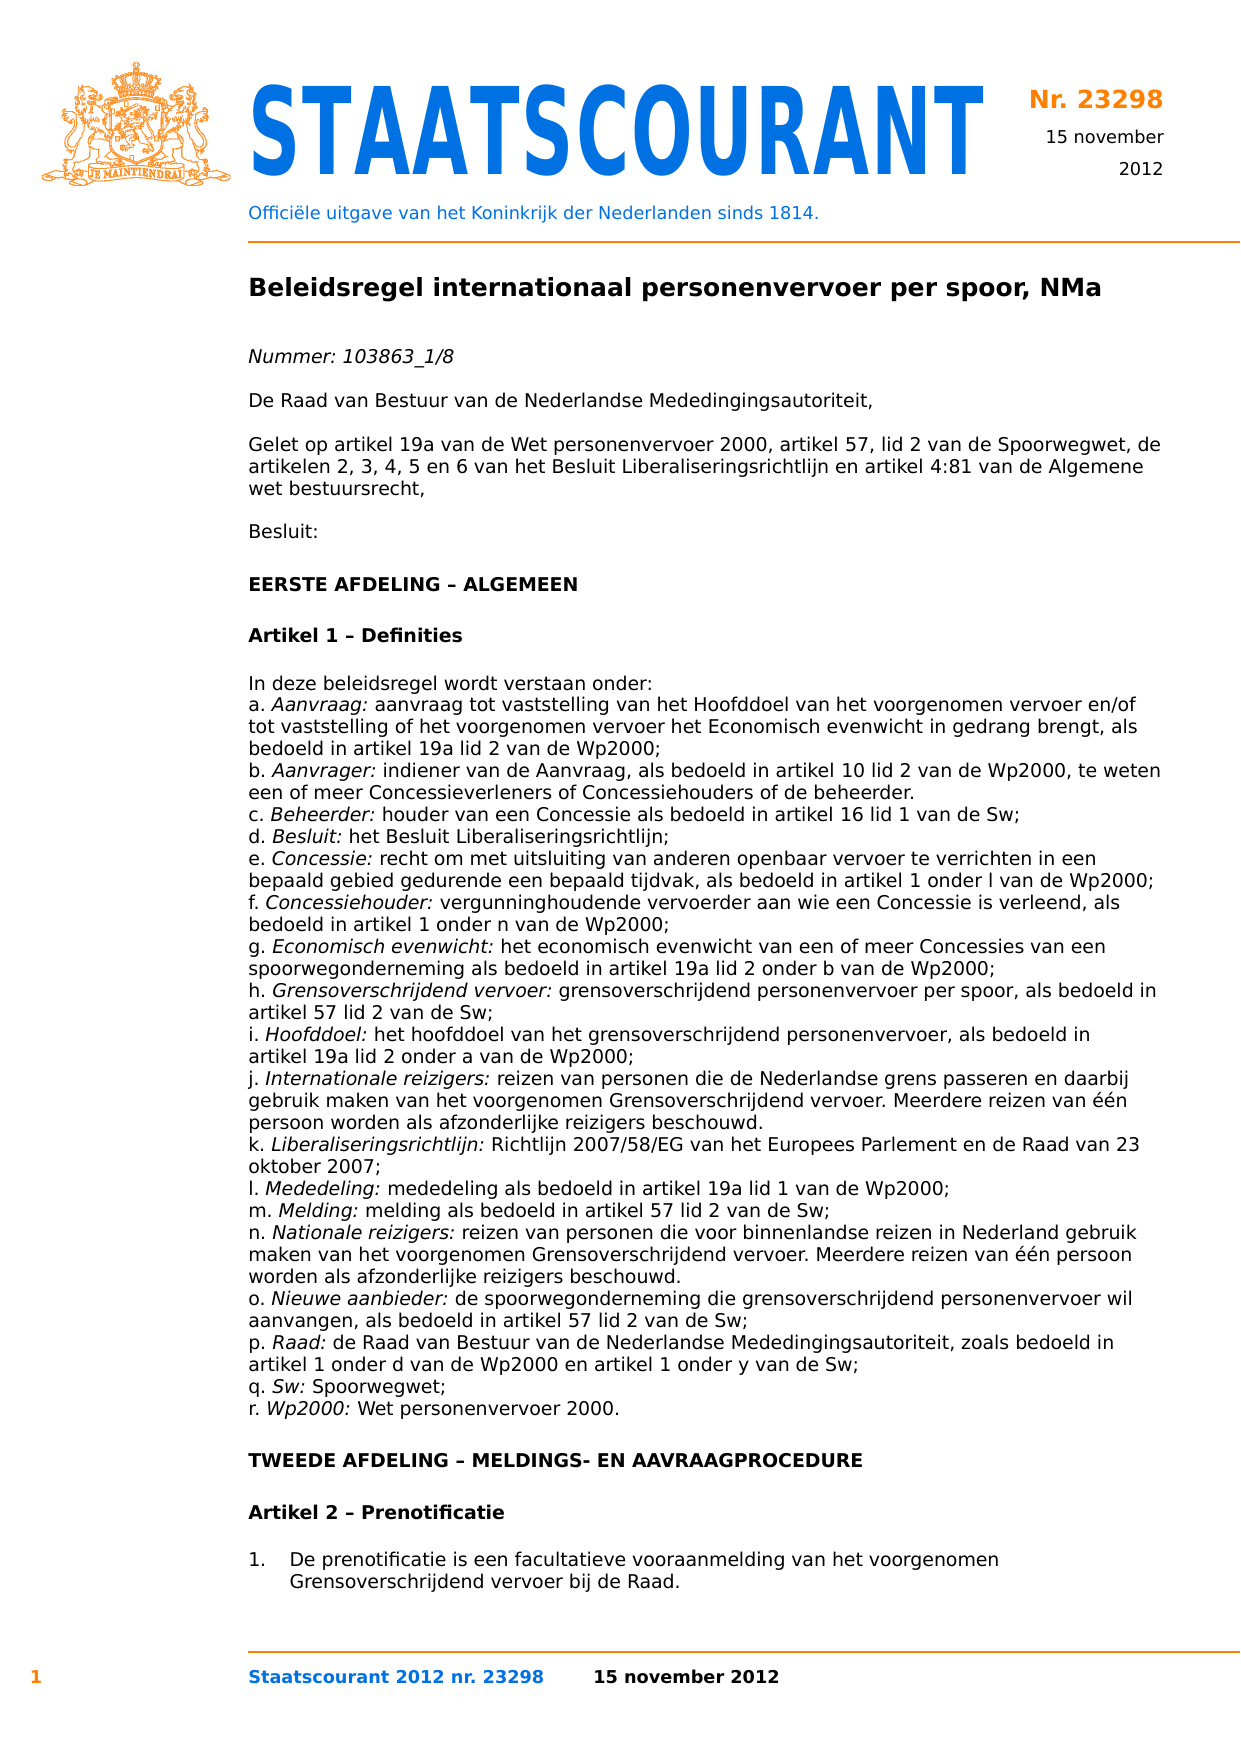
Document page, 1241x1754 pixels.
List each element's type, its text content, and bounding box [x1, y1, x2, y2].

text Gelet op artikel 19a van de Wet personenvervoer 2000, artikel 57, lid 2 van de Spoorwegwet, de artikelen 2, 3, 4, 5 en 6 van het Besluit Liberaliseringsrichtlijn en artikel 4:81 van de Algemene wet bestuursrecht, [248, 434, 1163, 499]
text g. Economisch evenwicht: het economisch evenwicht van een of meer Concessies van een spoorwegonderneming als bedoeld in artikel 19a lid 2 onder b van de Wp2000; [248, 936, 1163, 980]
text Nummer: 103863_1/8 [248, 346, 1163, 368]
table_cell Officiële uitgave van het Koninkrijk der Nederlanden sinds 1814. [248, 203, 1240, 241]
text a. Aanvraag: aanvraag tot vaststelling van het Hoofddoel van het voorgenomen vervoer en/of tot vaststelling of het voorgenomen vervoer het Economisch evenwicht in gedrang brengt, als bedoeld in artikel 19a lid 2 van de Wp2000; [248, 694, 1163, 760]
text n. Nationale reizigers: reizen van personen die voor binnenlandse reizen in Nederland gebruik maken van het voorgenomen Grensoverschrijdend vervoer. Meerdere reizen van één persoon worden als afzonderlijke reizigers beschouwd. [248, 1222, 1163, 1288]
subtitle EERSTE AFDELING – ALGEMEEN [248, 573, 1163, 595]
picture [41, 62, 231, 186]
subtitle TWEEDE AFDELING – MELDINGS- EN AAVRAAGPROCEDURE [248, 1450, 1163, 1472]
text l. Mededeling: mededeling als bedoeld in artikel 19a lid 1 van de Wp2000; [248, 1178, 1163, 1200]
text m. Melding: melding als bedoeld in artikel 57 lid 2 van de Sw; [248, 1200, 1163, 1222]
text i. Hoofddoel: het hoofddoel van het grensoverschrijdend personenvervoer, als bedoeld in artikel 19a lid 2 onder a van de Wp2000; [248, 1024, 1163, 1068]
subtitle Artikel 1 – Definities [248, 625, 1163, 647]
text o. Nieuwe aanbieder: de spoorwegonderneming die grensoverschrijdend personenvervoer wil aanvangen, als bedoeld in artikel 57 lid 2 van de Sw; [248, 1288, 1163, 1332]
text d. Besluit: het Besluit Liberaliseringsrichtlijn; [248, 826, 1163, 848]
text q. Sw: Spoorwegwet; [248, 1376, 1163, 1398]
text In deze beleidsregel wordt verstaan onder: [248, 672, 1163, 694]
table_cell 15 november [998, 121, 1240, 153]
table_header [25, 62, 248, 241]
table_header STAATSCOURANT [248, 62, 998, 203]
table_cell 2012 [998, 153, 1240, 203]
subtitle Artikel 2 – Prenotificatie [248, 1502, 1163, 1524]
text f. Concessiehouder: vergunninghoudende vervoerder aan wie een Concessie is verleend, als bedoeld in artikel 1 onder n van de Wp2000; [248, 892, 1163, 936]
text b. Aanvrager: indiener van de Aanvraag, als bedoeld in artikel 10 lid 2 van de Wp2000, te weten een of meer Concessieverleners of Concessiehouders of de beheerder. [248, 760, 1163, 804]
text e. Concessie: recht om met uitsluiting van anderen openbaar vervoer te verrichten in een bepaald gebied gedurende een bepaald tijdvak, als bedoeld in artikel 1 onder l van de Wp2000; [248, 848, 1163, 892]
text Besluit: [248, 521, 1163, 543]
text h. Grensoverschrijdend vervoer: grensoverschrijdend personenvervoer per spoor, als bedoeld in artikel 57 lid 2 van de Sw; [248, 980, 1163, 1024]
text c. Beheerder: houder van een Concessie als bedoeld in artikel 16 lid 1 van de Sw; [248, 804, 1163, 826]
subtitle Beleidsregel internationaal personenvervoer per spoor, NMa [248, 273, 1163, 302]
text j. Internationale reizigers: reizen van personen die de Nederlandse grens passeren en daarbij gebruik maken van het voorgenomen Grensoverschrijdend vervoer. Meerdere reizen van één persoon worden als afzonderlijke reizigers beschouwd. [248, 1068, 1163, 1134]
text De Raad van Bestuur van de Nederlandse Mededingingsautoriteit, [248, 390, 1163, 412]
text 1. De prenotificatie is een facultatieve vooraanmelding van het voorgenomen Grensoverschrijdend vervoer bij de Raad. [248, 1549, 1163, 1593]
text r. Wp2000: Wet personenvervoer 2000. [248, 1398, 1163, 1420]
text p. Raad: de Raad van Bestuur van de Nederlandse Mededingingsautoriteit, zoals bedoeld in artikel 1 onder d van de Wp2000 en artikel 1 onder y van de Sw; [248, 1332, 1163, 1376]
table_header Nr. 23298 [998, 62, 1240, 121]
text k. Liberaliseringsrichtlijn: Richtlijn 2007/58/EG van het Europees Parlement en de Raad van 23 oktober 2007; [248, 1134, 1163, 1178]
